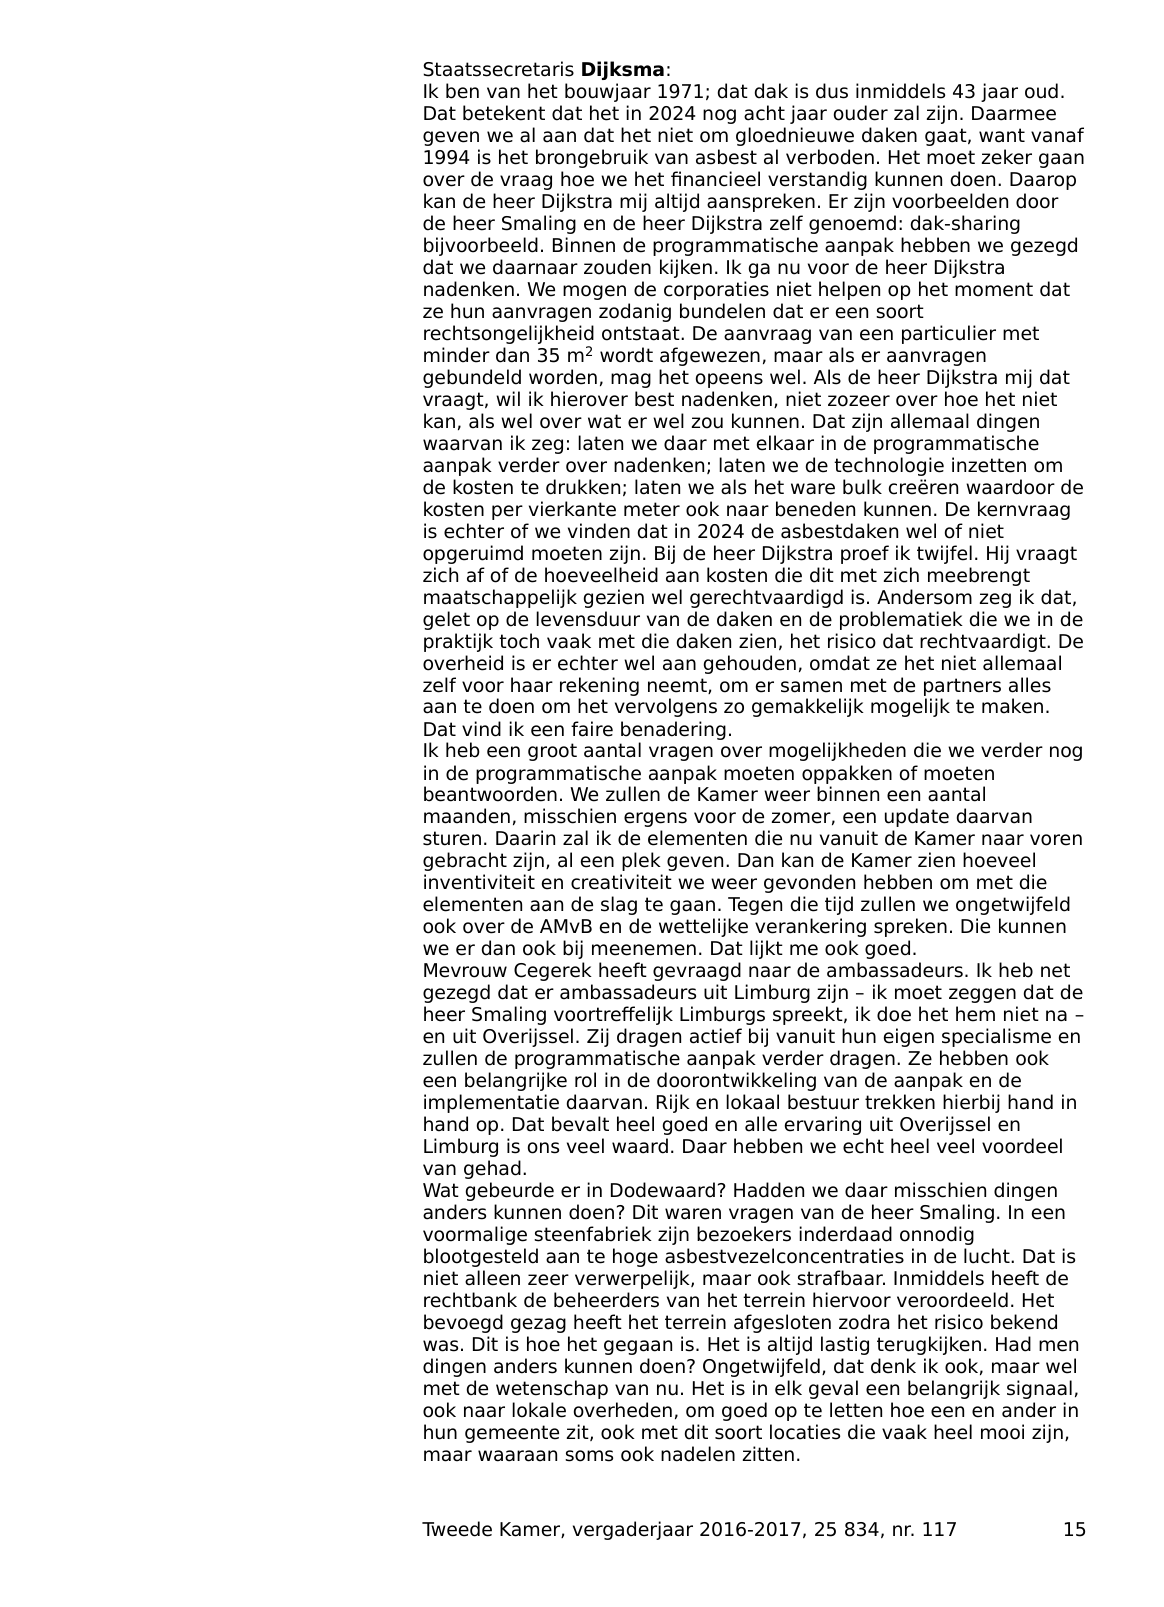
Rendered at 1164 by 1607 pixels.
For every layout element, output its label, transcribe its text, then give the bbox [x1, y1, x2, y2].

text Wat gebeurde er in Dodewaard? Hadden we daar misschien dingen anders kunnen doen? Dit waren vragen van de heer Smaling. In een voormalige steenfabriek zijn bezoekers inderdaad onnodig blootgesteld aan te hoge asbestvezelconcentraties in de lucht. Dat is niet alleen zeer verwerpelijk, maar ook strafbaar. Inmiddels heeft de rechtbank de beheerders van het terrein hiervoor veroordeeld. Het bevoegd gezag heeft het terrein afgesloten zodra het risico bekend was. Dit is hoe het gegaan is. Het is altijd lastig terugkijken. Had men dingen anders kunnen doen? Ongetwijfeld, dat denk ik ook, maar wel met de wetenschap van nu. Het is in elk geval een belangrijk signaal, ook naar lokale overheden, om goed op te letten hoe een en ander in hun gemeente zit, ook met dit soort locaties die vaak heel mooi zijn, maar waaraan soms ook nadelen zitten. [422, 1180, 1087, 1466]
text Staatssecretaris Dijksma: [422, 59, 1087, 81]
text Ik heb een groot aantal vragen over mogelijkheden die we verder nog in de programmatische aanpak moeten oppakken of moeten beantwoorden. We zullen de Kamer weer binnen een aantal maanden, misschien ergens voor de zomer, een update daarvan sturen. Daarin zal ik de elementen die nu vanuit de Kamer naar voren gebracht zijn, al een plek geven. Dan kan de Kamer zien hoeveel inventiviteit en creativiteit we weer gevonden hebben om met die elementen aan de slag te gaan. Tegen die tijd zullen we ongetwijfeld ook over de AMvB en de wettelijke verankering spreken. Die kunnen we er dan ook bij meenemen. Dat lijkt me ook goed. [422, 740, 1087, 960]
text Ik ben van het bouwjaar 1971; dat dak is dus inmiddels 43 jaar oud. Dat betekent dat het in 2024 nog acht jaar ouder zal zijn. Daarmee geven we al aan dat het niet om gloednieuwe daken gaat, want vanaf 1994 is het brongebruik van asbest al verboden. Het moet zeker gaan over de vraag hoe we het financieel verstandig kunnen doen. Daarop kan de heer Dijkstra mij altijd aanspreken. Er zijn voorbeelden door de heer Smaling en de heer Dijkstra zelf genoemd: dak-sharing bijvoorbeeld. Binnen de programmatische aanpak hebben we gezegd dat we daarnaar zouden kijken. Ik ga nu voor de heer Dijkstra nadenken. We mogen de corporaties niet helpen op het moment dat ze hun aanvragen zodanig bundelen dat er een soort rechtsongelijkheid ontstaat. De aanvraag van een particulier met minder dan 35 m2 wordt afgewezen, maar als er aanvragen gebundeld worden, mag het opeens wel. Als de heer Dijkstra mij dat vraagt, wil ik hierover best nadenken, niet zozeer over hoe het niet kan, als wel over wat er wel zou kunnen. Dat zijn allemaal dingen waarvan ik zeg: laten we daar met elkaar in de programmatische aanpak verder over nadenken; laten we de technologie inzetten om de kosten te drukken; laten we als het ware bulk creëren waardoor de kosten per vierkante meter ook naar beneden kunnen. De kernvraag is echter of we vinden dat in 2024 de asbestdaken wel of niet opgeruimd moeten zijn. Bij de heer Dijkstra proef ik twijfel. Hij vraagt zich af of de hoeveelheid aan kosten die dit met zich meebrengt maatschappelijk gezien wel gerechtvaardigd is. Andersom zeg ik dat, gelet op de levensduur van de daken en de problematiek die we in de praktijk toch vaak met die daken zien, het risico dat rechtvaardigt. De overheid is er echter wel aan gehouden, omdat ze het niet allemaal zelf voor haar rekening neemt, om er samen met de partners alles aan te doen om het vervolgens zo gemakkelijk mogelijk te maken. Dat vind ik een faire benadering. [422, 81, 1087, 740]
text Mevrouw Cegerek heeft gevraagd naar de ambassadeurs. Ik heb net gezegd dat er ambassadeurs uit Limburg zijn – ik moet zeggen dat de heer Smaling voortreffelijk Limburgs spreekt, ik doe het hem niet na – en uit Overijssel. Zij dragen actief bij vanuit hun eigen specialisme en zullen de programmatische aanpak verder dragen. Ze hebben ook een belangrijke rol in de doorontwikkeling van de aanpak en de implementatie daarvan. Rijk en lokaal bestuur trekken hierbij hand in hand op. Dat bevalt heel goed en alle ervaring uit Overijssel en Limburg is ons veel waard. Daar hebben we echt heel veel voordeel van gehad. [422, 960, 1087, 1180]
